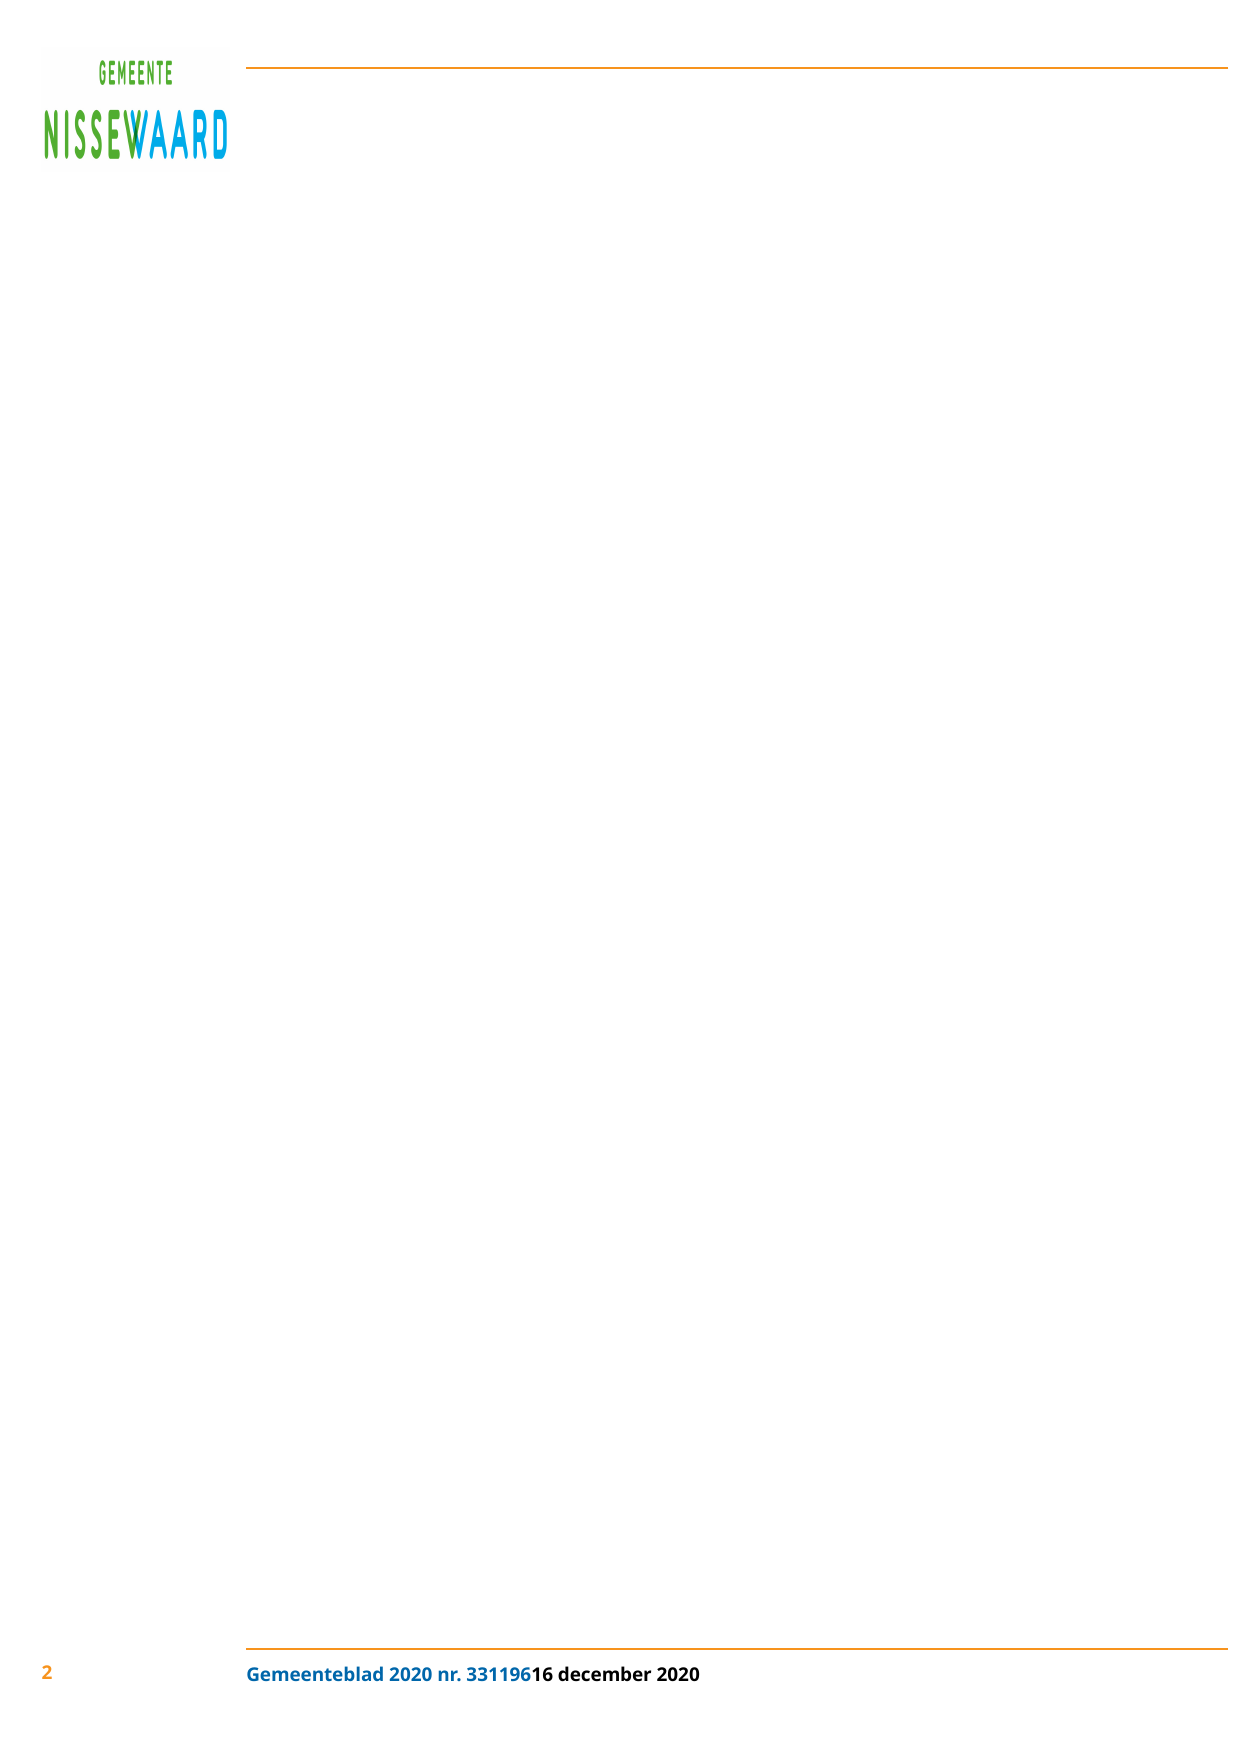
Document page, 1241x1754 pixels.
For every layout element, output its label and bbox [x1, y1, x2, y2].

picture [41, 47, 231, 172]
